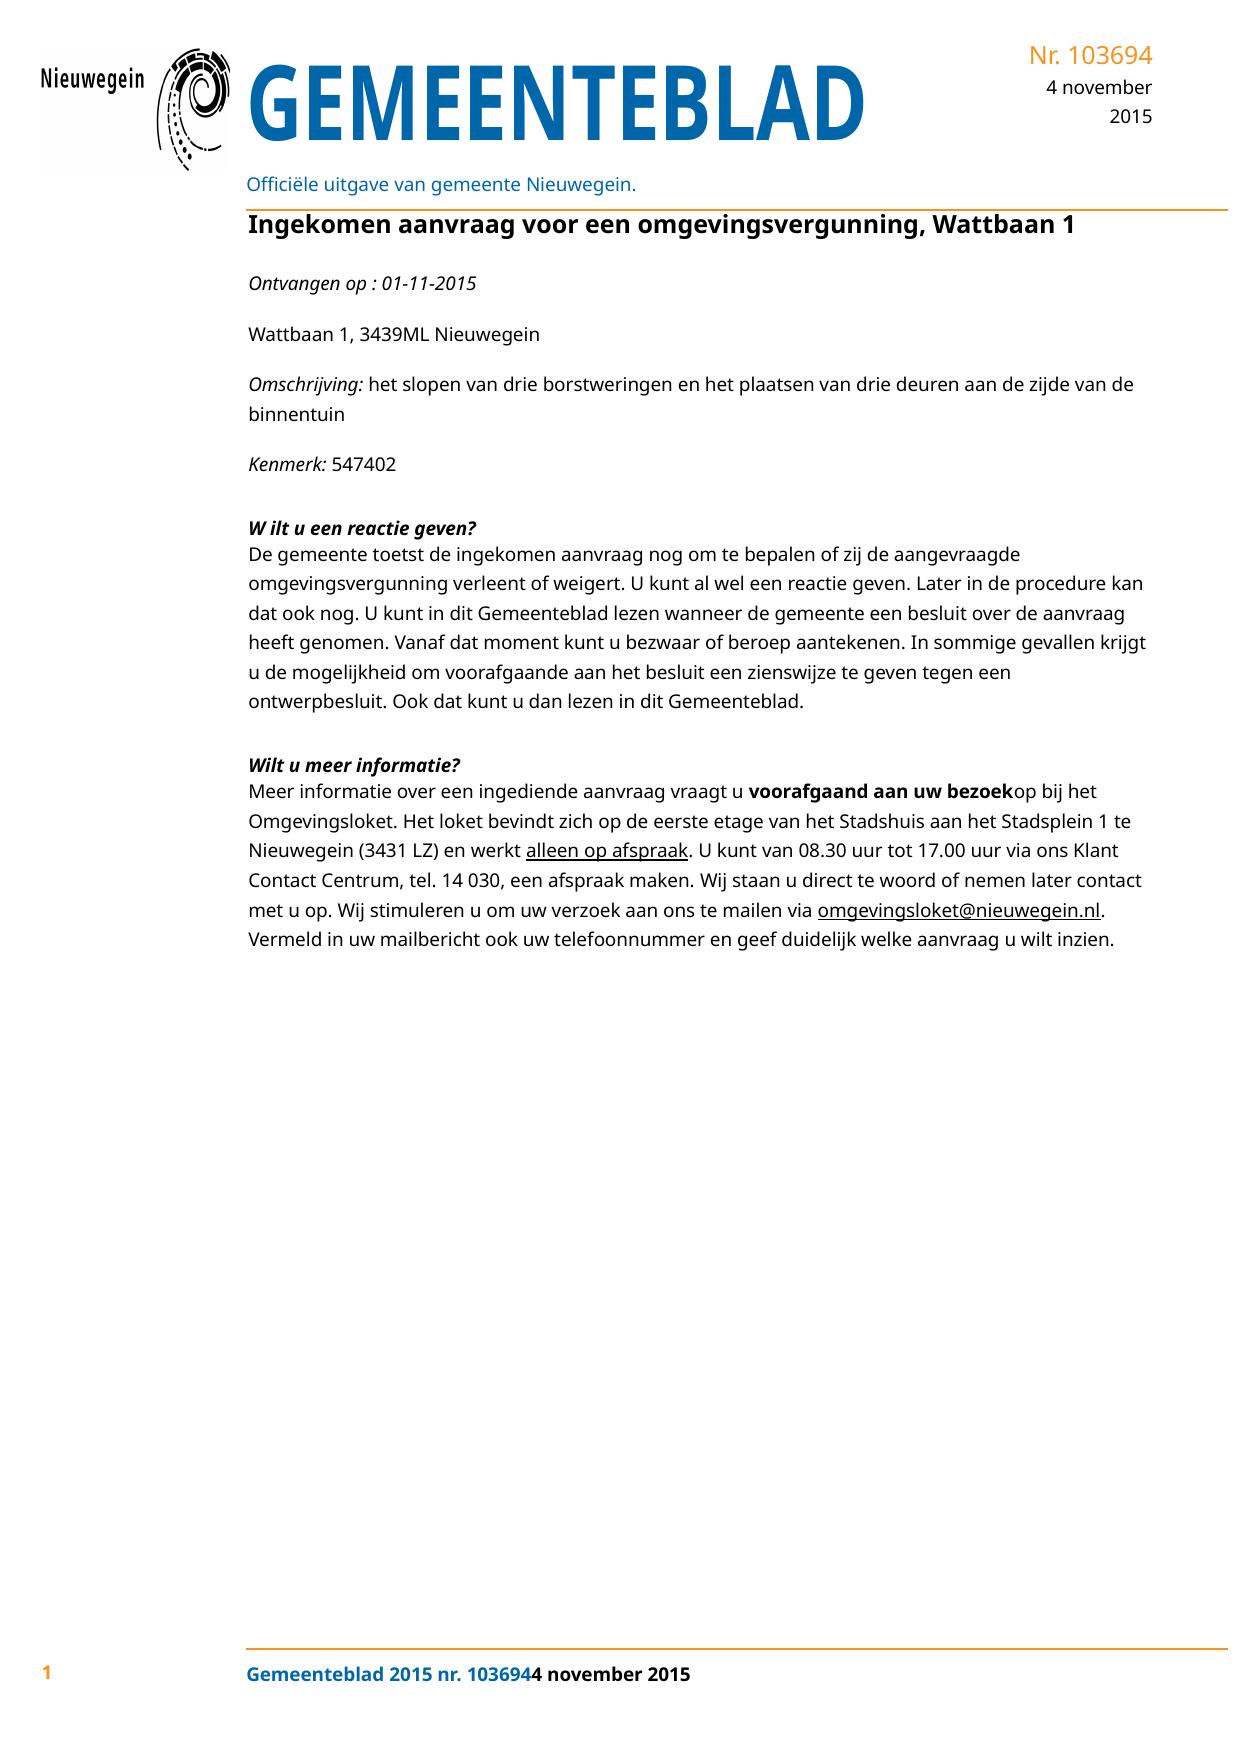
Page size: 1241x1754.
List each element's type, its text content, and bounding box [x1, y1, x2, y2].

text Omschrijving: het slopen van drie borstweringen en het plaatsen van drie deuren aan de zijde van de binnentuin [248, 371, 1152, 426]
picture [41, 47, 231, 172]
text De gemeente toetst de ingekomen aanvraag nog om te bepalen of zij de aangevraagde omgevingsvergunning verleent of weigert. U kunt al wel een reactie geven. Later in de procedure kan dat ook nog. U kunt in dit Gemeenteblad lezen wanneer de gemeente een besluit over de aanvraag heeft genomen. Vanaf dat moment kunt u bezwaar of beroep aantekenen. In sommige gevallen krijgt u de mogelijkheid om voorafgaande aan het besluit een zienswijze te geven tegen een ontwerpbesluit. Ook dat kunt u dan lezen in dit Gemeenteblad. [248, 541, 1152, 714]
text Ontvangen op : 01-11-2015 [248, 270, 1152, 296]
text Kenmerk: 547402 [248, 451, 1152, 477]
text Ingekomen aanvraag voor een omgevingsvergunning, Wattbaan 1 [248, 211, 1152, 241]
text Meer informatie over een ingediende aanvraag vraagt u voorafgaand aan uw bezoekop bij het Omgevingsloket. Het loket bevindt zich op de eerste etage van het Stadshuis aan het Stadsplein 1 te Nieuwegein (3431 LZ) en werkt alleen op afspraak. U kunt van 08.30 uur tot 17.00 uur via ons Klant Contact Centrum, tel. 14 030, een afspraak maken. Wij staan u direct te woord of nemen later contact met u op. Wij stimuleren u om uw verzoek aan ons te mailen via omgevingsloket@nieuwegein.nl. Vermeld in uw mailbericht ook uw telefoonnummer en geef duidelijk welke aanvraag u wilt inzien. [248, 778, 1152, 952]
text W ilt u een reactie geven? [248, 515, 1152, 541]
text Wilt u meer informatie? [248, 753, 1152, 778]
text Wattbaan 1, 3439ML Nieuwegein [248, 321, 1152, 346]
